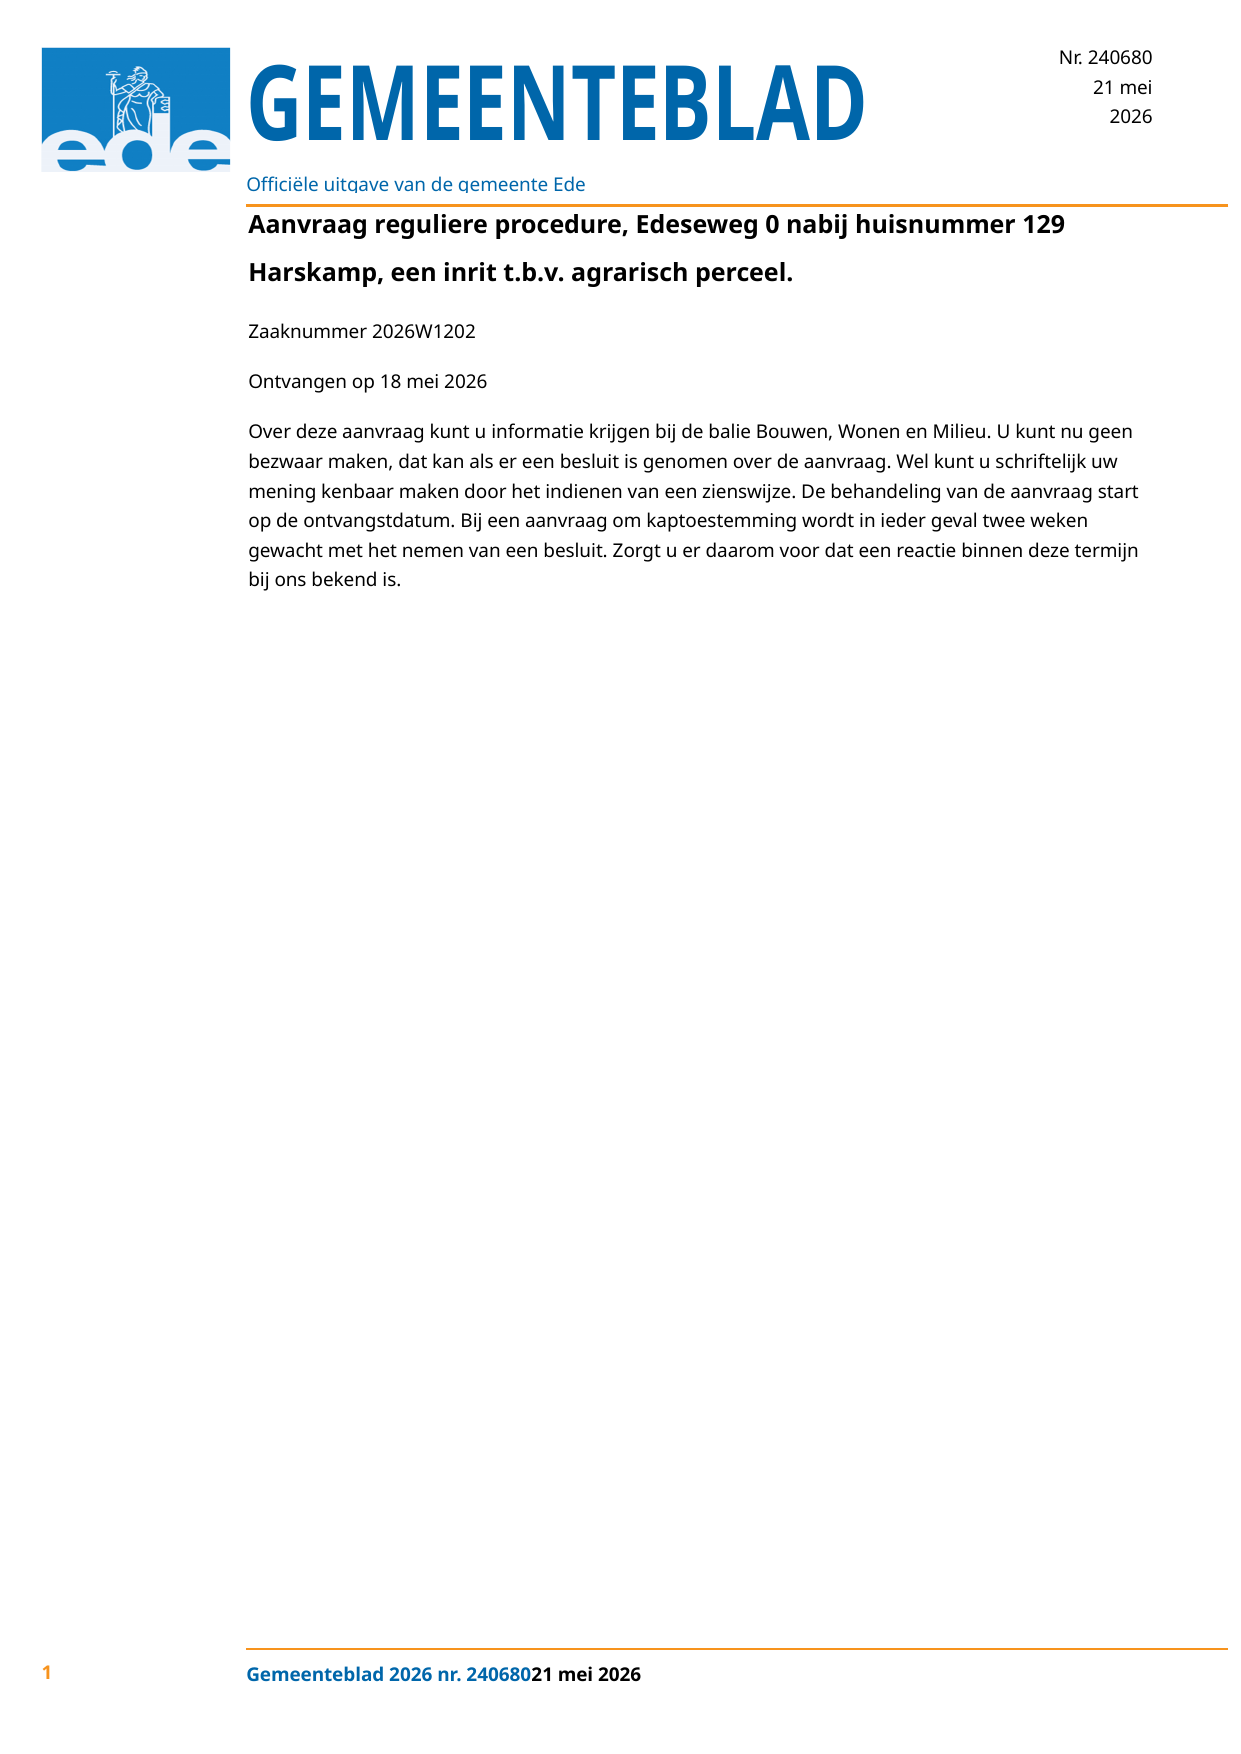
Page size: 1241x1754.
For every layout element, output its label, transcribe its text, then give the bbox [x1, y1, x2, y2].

text Zaaknummer 2026W1202 [248, 318, 1152, 344]
text Over deze aanvraag kunt u informatie krijgen bij de balie Bouwen, Wonen en Milieu. U kunt nu geen bezwaar maken, dat kan als er een besluit is genomen over de aanvraag. Wel kunt u schriftelijk uw mening kenbaar maken door het indienen van een zienswijze. De behandeling van de aanvraag start op de ontvangstdatum. Bij een aanvraag om kaptoestemming wordt in ieder geval twee weken gewacht met het nemen van een besluit. Zorgt u er daarom voor dat een reactie binnen deze termijn bij ons bekend is. [248, 419, 1152, 592]
text Ontvangen op 18 mei 2026 [248, 368, 1152, 394]
picture [41, 47, 231, 172]
text Aanvraag reguliere procedure, Edeseweg 0 nabij huisnummer 129 Harskamp, een inrit t.b.v. agrarisch perceel. [248, 207, 1152, 288]
